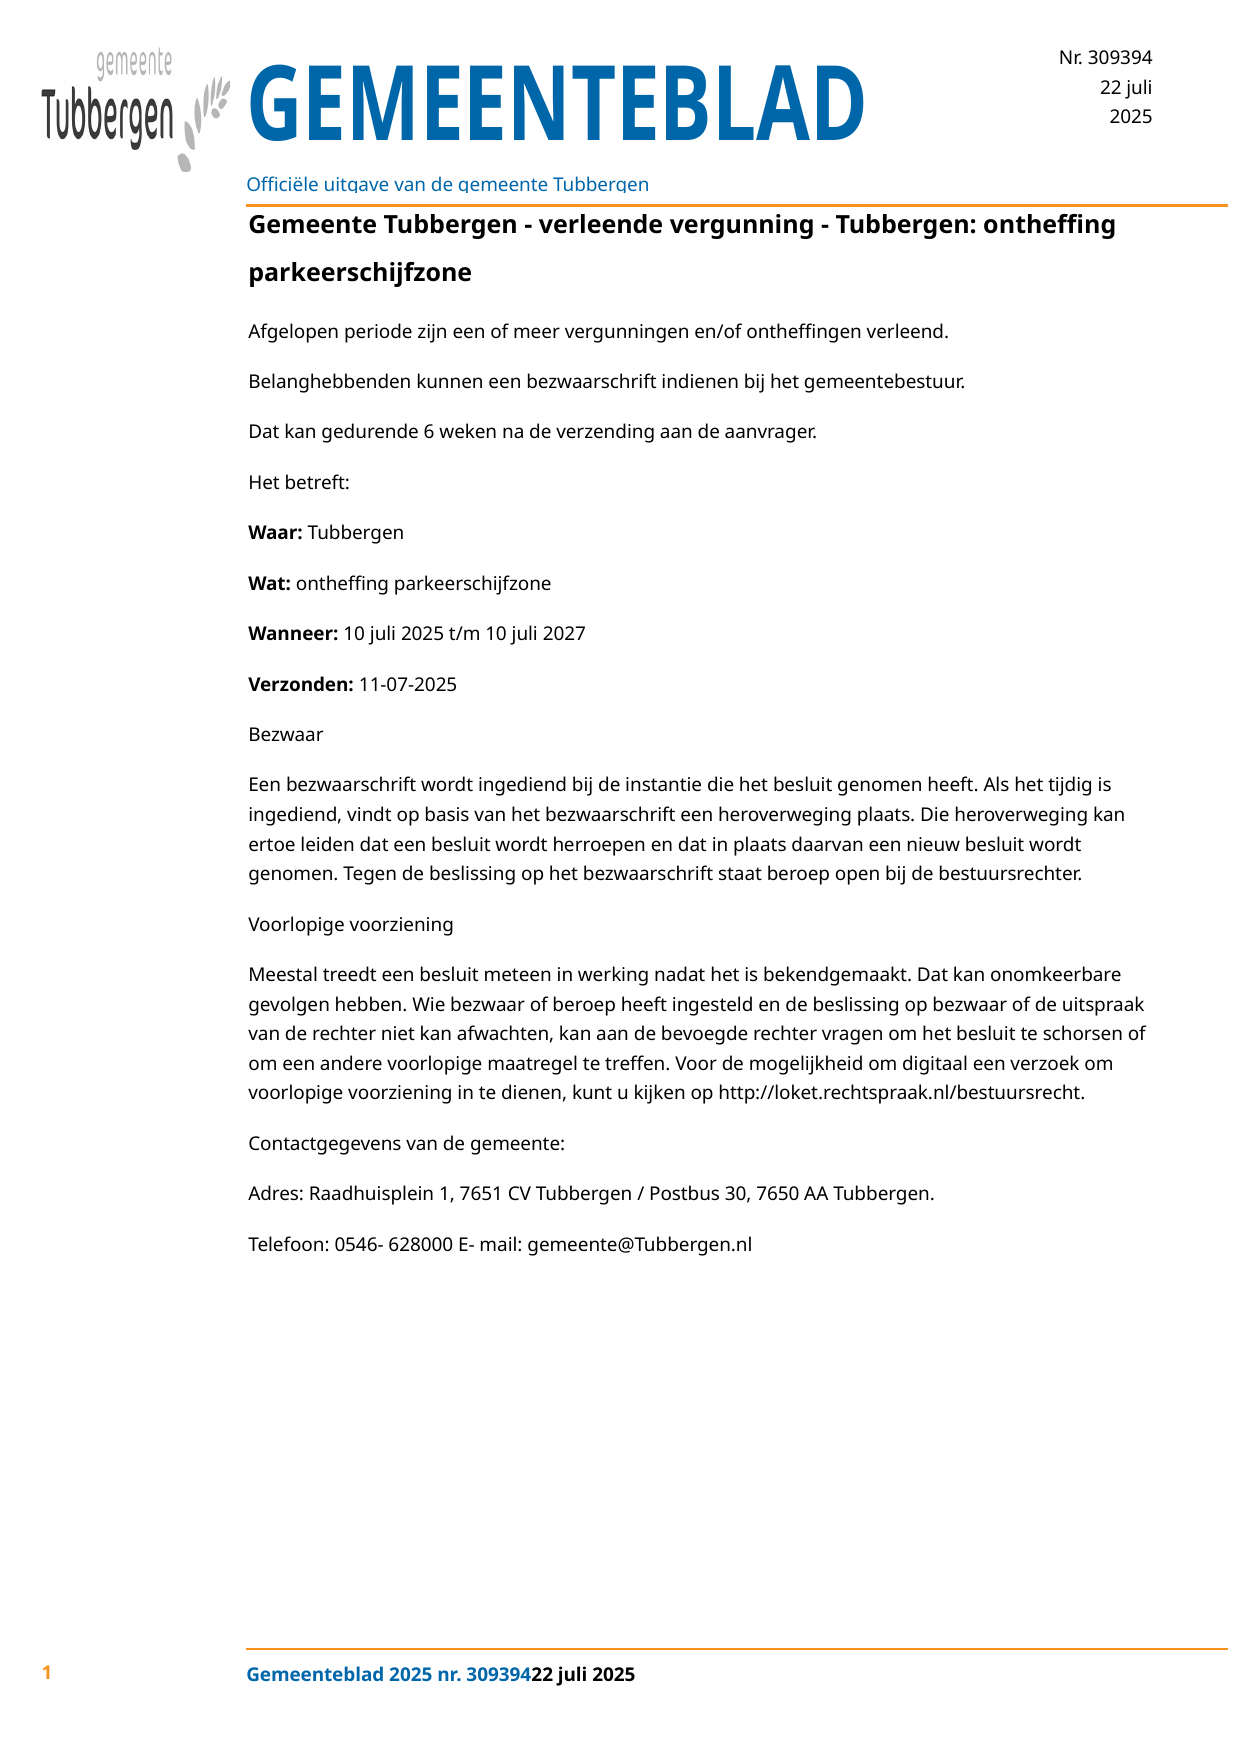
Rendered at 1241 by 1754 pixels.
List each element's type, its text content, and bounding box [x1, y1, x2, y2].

text Dat kan gedurende 6 weken na de verzending aan de aanvrager. [248, 419, 1152, 444]
text Belanghebbenden kunnen een bezwaarschrift indienen bij het gemeentebestuur. [248, 368, 1152, 394]
text Wanneer: 10 juli 2025 t/m 10 juli 2027 [248, 620, 1152, 646]
picture [41, 47, 231, 172]
text Afgelopen periode zijn een of meer vergunningen en/of ontheffingen verleend. [248, 318, 1152, 344]
text Het betreft: [248, 469, 1152, 495]
text Meestal treedt een besluit meteen in werking nadat het is bekendgemaakt. Dat kan onomkeerbare gevolgen hebben. Wie bezwaar of beroep heeft ingesteld en de beslissing op bezwaar of de uitspraak van de rechter niet kan afwachten, kan aan de bevoegde rechter vragen om het besluit te schorsen of om een andere voorlopige maatregel te treffen. Voor de mogelijkheid om digitaal een verzoek om voorlopige voorziening in te dienen, kunt u kijken op http://loket.rechtspraak.nl/bestuursrecht. [248, 961, 1152, 1105]
text Waar: Tubbergen [248, 519, 1152, 545]
text Een bezwaarschrift wordt ingediend bij de instantie die het besluit genomen heeft. Als het tijdig is ingediend, vindt op basis van het bezwaarschrift een heroverweging plaats. Die heroverweging kan ertoe leiden dat een besluit wordt herroepen en dat in plaats daarvan een nieuw besluit wordt genomen. Tegen de beslissing op het bezwaarschrift staat beroep open bij de bestuursrechter. [248, 772, 1152, 886]
text Contactgegevens van de gemeente: [248, 1130, 1152, 1156]
text Voorlopige voorziening [248, 911, 1152, 937]
text Gemeente Tubbergen - verleende vergunning - Tubbergen: ontheffing parkeerschijfzone [248, 207, 1152, 288]
text Verzonden: 11-07-2025 [248, 671, 1152, 697]
text Telefoon: 0546- 628000 E- mail: gemeente@Tubbergen.nl [248, 1231, 1152, 1257]
text Bezwaar [248, 721, 1152, 747]
text Wat: ontheffing parkeerschijfzone [248, 570, 1152, 596]
text Adres: Raadhuisplein 1, 7651 CV Tubbergen / Postbus 30, 7650 AA Tubbergen. [248, 1180, 1152, 1206]
